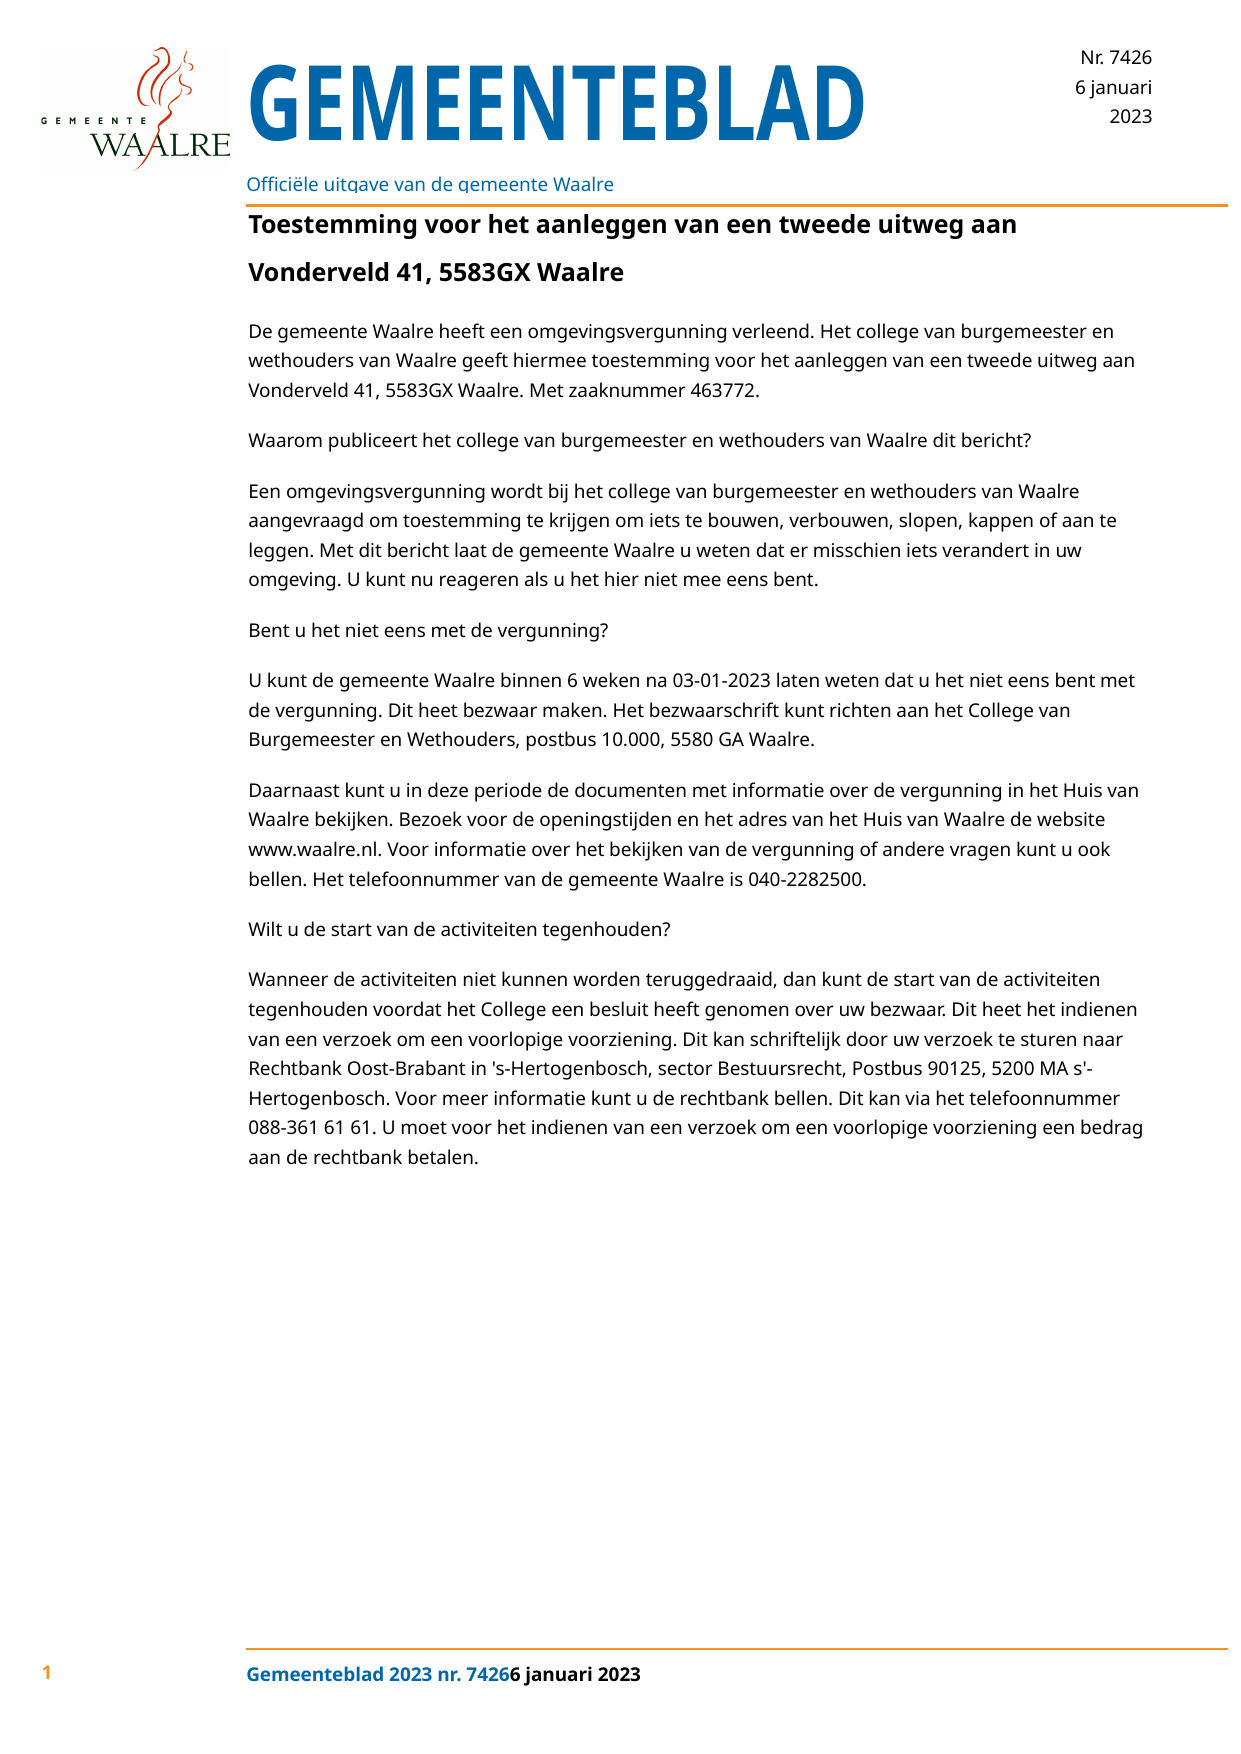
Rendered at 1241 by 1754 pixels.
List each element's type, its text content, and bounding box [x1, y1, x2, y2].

text Waarom publiceert het college van burgemeester en wethouders van Waalre dit bericht? [248, 427, 1152, 453]
text U kunt de gemeente Waalre binnen 6 weken na 03-01-2023 laten weten dat u het niet eens bent met de vergunning. Dit heet bezwaar maken. Het bezwaarschrift kunt richten aan het College van Burgemeester en Wethouders, postbus 10.000, 5580 GA Waalre. [248, 667, 1152, 752]
text Toestemming voor het aanleggen van een tweede uitweg aan Vonderveld 41, 5583GX Waalre [248, 207, 1152, 288]
text De gemeente Waalre heeft een omgevingsvergunning verleend. Het college van burgemeester en wethouders van Waalre geeft hiermee toestemming voor het aanleggen van een tweede uitweg aan Vonderveld 41, 5583GX Waalre. Met zaaknummer 463772. [248, 318, 1152, 403]
text Een omgevingsvergunning wordt bij het college van burgemeester en wethouders van Waalre aangevraagd om toestemming te krijgen om iets te bouwen, verbouwen, slopen, kappen of aan te leggen. Met dit bericht laat de gemeente Waalre u weten dat er misschien iets verandert in uw omgeving. U kunt nu reageren als u het hier niet mee eens bent. [248, 478, 1152, 592]
text Bent u het niet eens met de vergunning? [248, 617, 1152, 643]
text Wanneer de activiteiten niet kunnen worden teruggedraaid, dan kunt de start van de activiteiten tegenhouden voordat het College een besluit heeft genomen over uw bezwaar. Dit heet het indienen van een verzoek om een voorlopige voorziening. Dit kan schriftelijk door uw verzoek te sturen naar Rechtbank Oost-Brabant in 's-Hertogenbosch, sector Bestuursrecht, Postbus 90125, 5200 MA s'-Hertogenbosch. Voor meer informatie kunt u de rechtbank bellen. Dit kan via het telefoonnummer 088-361 61 61. U moet voor het indienen van een verzoek om een voorlopige voorziening een bedrag aan de rechtbank betalen. [248, 967, 1152, 1170]
text Wilt u de start van de activiteiten tegenhouden? [248, 916, 1152, 942]
picture [41, 47, 231, 172]
text Daarnaast kunt u in deze periode de documenten met informatie over de vergunning in het Huis van Waalre bekijken. Bezoek voor de openingstijden en het adres van het Huis van Waalre de website www.waalre.nl. Voor informatie over het bekijken van de vergunning of andere vragen kunt u ook bellen. Het telefoonnummer van de gemeente Waalre is 040-2282500. [248, 777, 1152, 892]
